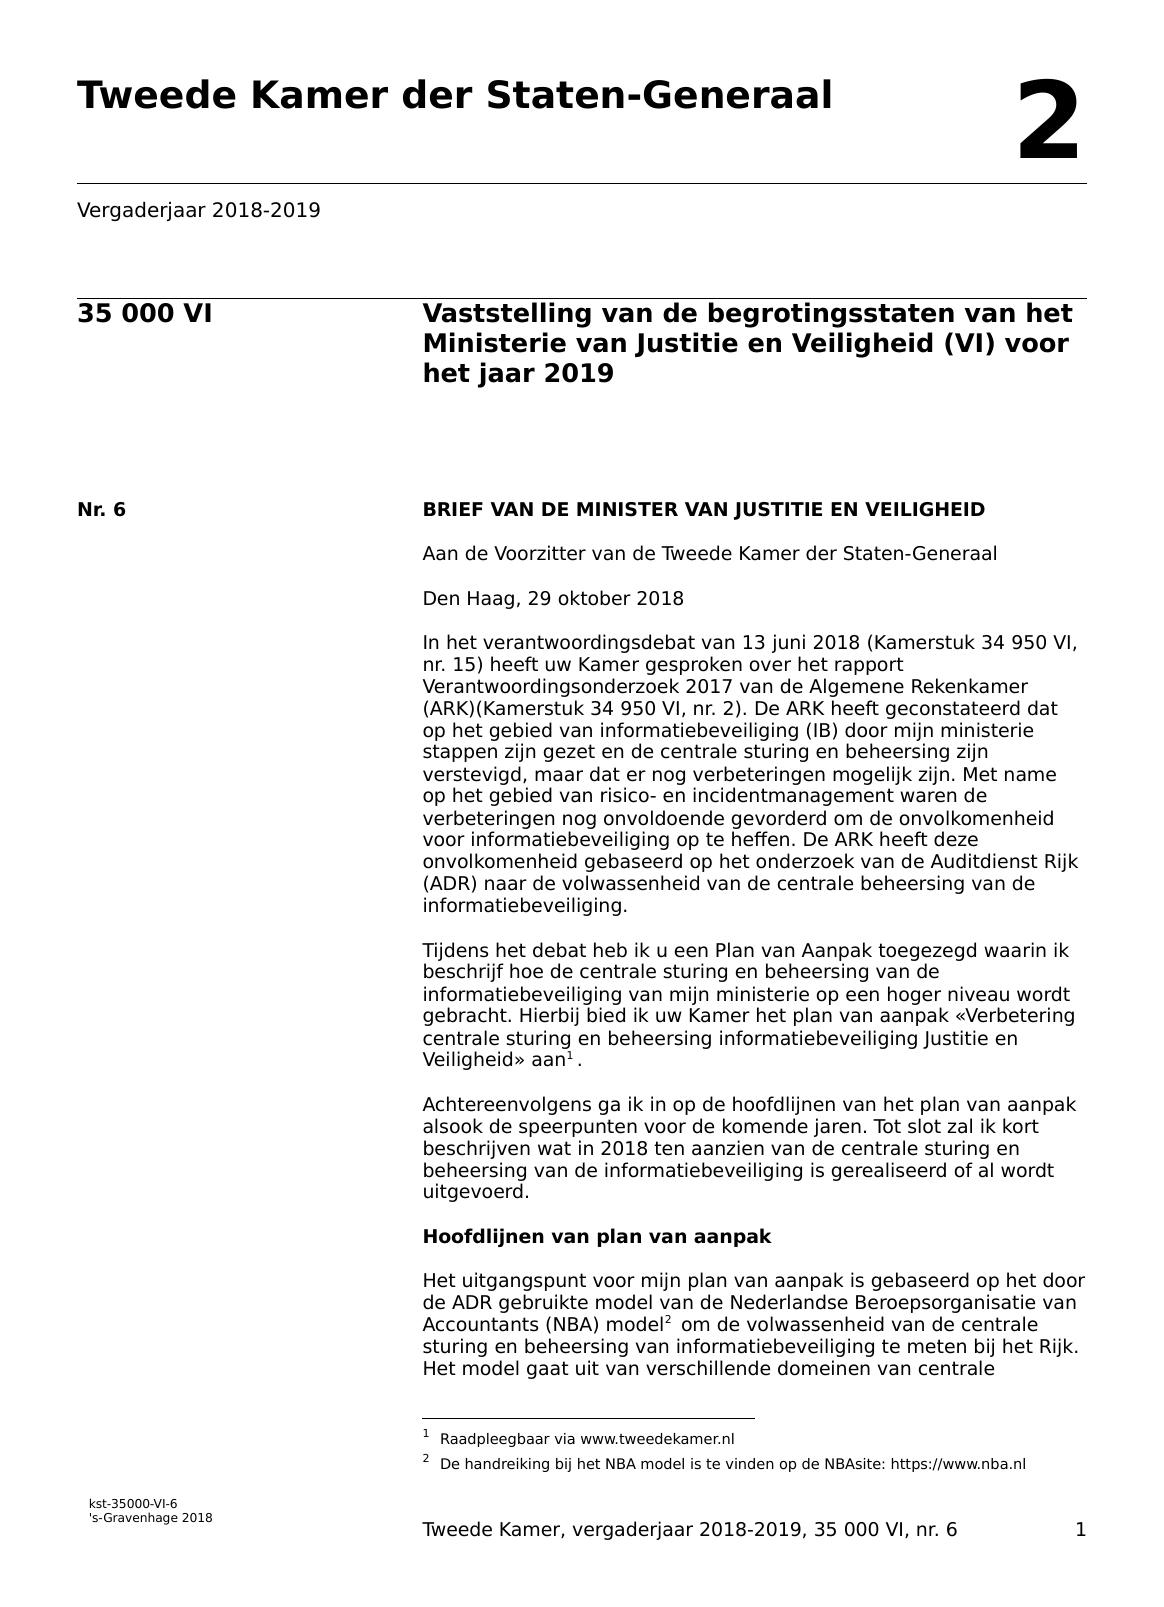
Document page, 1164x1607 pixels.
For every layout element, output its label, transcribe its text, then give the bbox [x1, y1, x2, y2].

text Raadpleegbaar via www.tweedekamer.nl [422, 1427, 1087, 1449]
text kst-35000-VI-6 [88, 1497, 323, 1511]
table_header 2 [886, 59, 1087, 183]
text In het verantwoordingsdebat van 13 juni 2018 (Kamerstuk 34 950 VI, nr. 15) heeft uw Kamer gesproken over het rapport Verantwoordingsonderzoek 2017 van de Algemene Rekenkamer (ARK)(Kamerstuk 34 950 VI, nr. 2). De ARK heeft geconstateerd dat op het gebied van informatiebeveiliging (IB) door mijn ministerie stappen zijn gezet en de centrale sturing en beheersing zijn verstevigd, maar dat er nog verbeteringen mogelijk zijn. Met name op het gebied van risico- en incidentmanagement waren de verbeteringen nog onvoldoende gevorderd om de onvolkomenheid voor informatiebeveiliging op te heffen. De ARK heeft deze onvolkomenheid gebaseerd op het onderzoek van de Auditdienst Rijk (ADR) naar de volwassenheid van de centrale beheersing van de informatiebeveiliging. [422, 632, 1087, 917]
text 's-Gravenhage 2018 [88, 1511, 323, 1525]
text De handreiking bij het NBA model is te vinden op de NBAsite: https://www.nba.nl [422, 1452, 1087, 1474]
text Aan de Voorzitter van de Tweede Kamer der Staten-Generaal [422, 543, 1087, 565]
subtitle Hoofdlijnen van plan van aanpak [422, 1226, 1087, 1248]
table_cell Vergaderjaar 2018-2019 [77, 184, 1087, 298]
text Den Haag, 29 oktober 2018 [422, 587, 1087, 609]
table_header Tweede Kamer der Staten-Generaal [77, 59, 886, 183]
text Het uitgangspunt voor mijn plan van aanpak is gebaseerd op het door de ADR gebruikte model van de Nederlandse Beroepsorganisatie van Accountants (NBA) model om de volwassenheid van de centrale sturing en beheersing van informatiebeveiliging te meten bij het Rijk. Het model gaat uit van verschillende domeinen van centrale [422, 1270, 1087, 1380]
subtitle Nr. 6 BRIEF VAN DE MINISTER VAN JUSTITIE EN VEILIGHEID [77, 499, 1087, 521]
subtitle 35 000 VI Vaststelling van de begrotingsstaten van het Ministerie van Justitie en Veiligheid (VI) voor het jaar 2019 [77, 299, 1087, 388]
text Achtereenvolgens ga ik in op de hoofdlijnen van het plan van aanpak alsook de speerpunten voor de komende jaren. Tot slot zal ik kort beschrijven wat in 2018 ten aanzien van de centrale sturing en beheersing van de informatiebeveiliging is gerealiseerd of al wordt uitgevoerd. [422, 1093, 1087, 1203]
text Tijdens het debat heb ik u een Plan van Aanpak toegezegd waarin ik beschrijf hoe de centrale sturing en beheersing van de informatiebeveiliging van mijn ministerie op een hoger niveau wordt gebracht. Hierbij bied ik uw Kamer het plan van aanpak «Verbetering centrale sturing en beheersing informatiebeveiliging Justitie en Veiligheid» aan. [422, 939, 1087, 1071]
